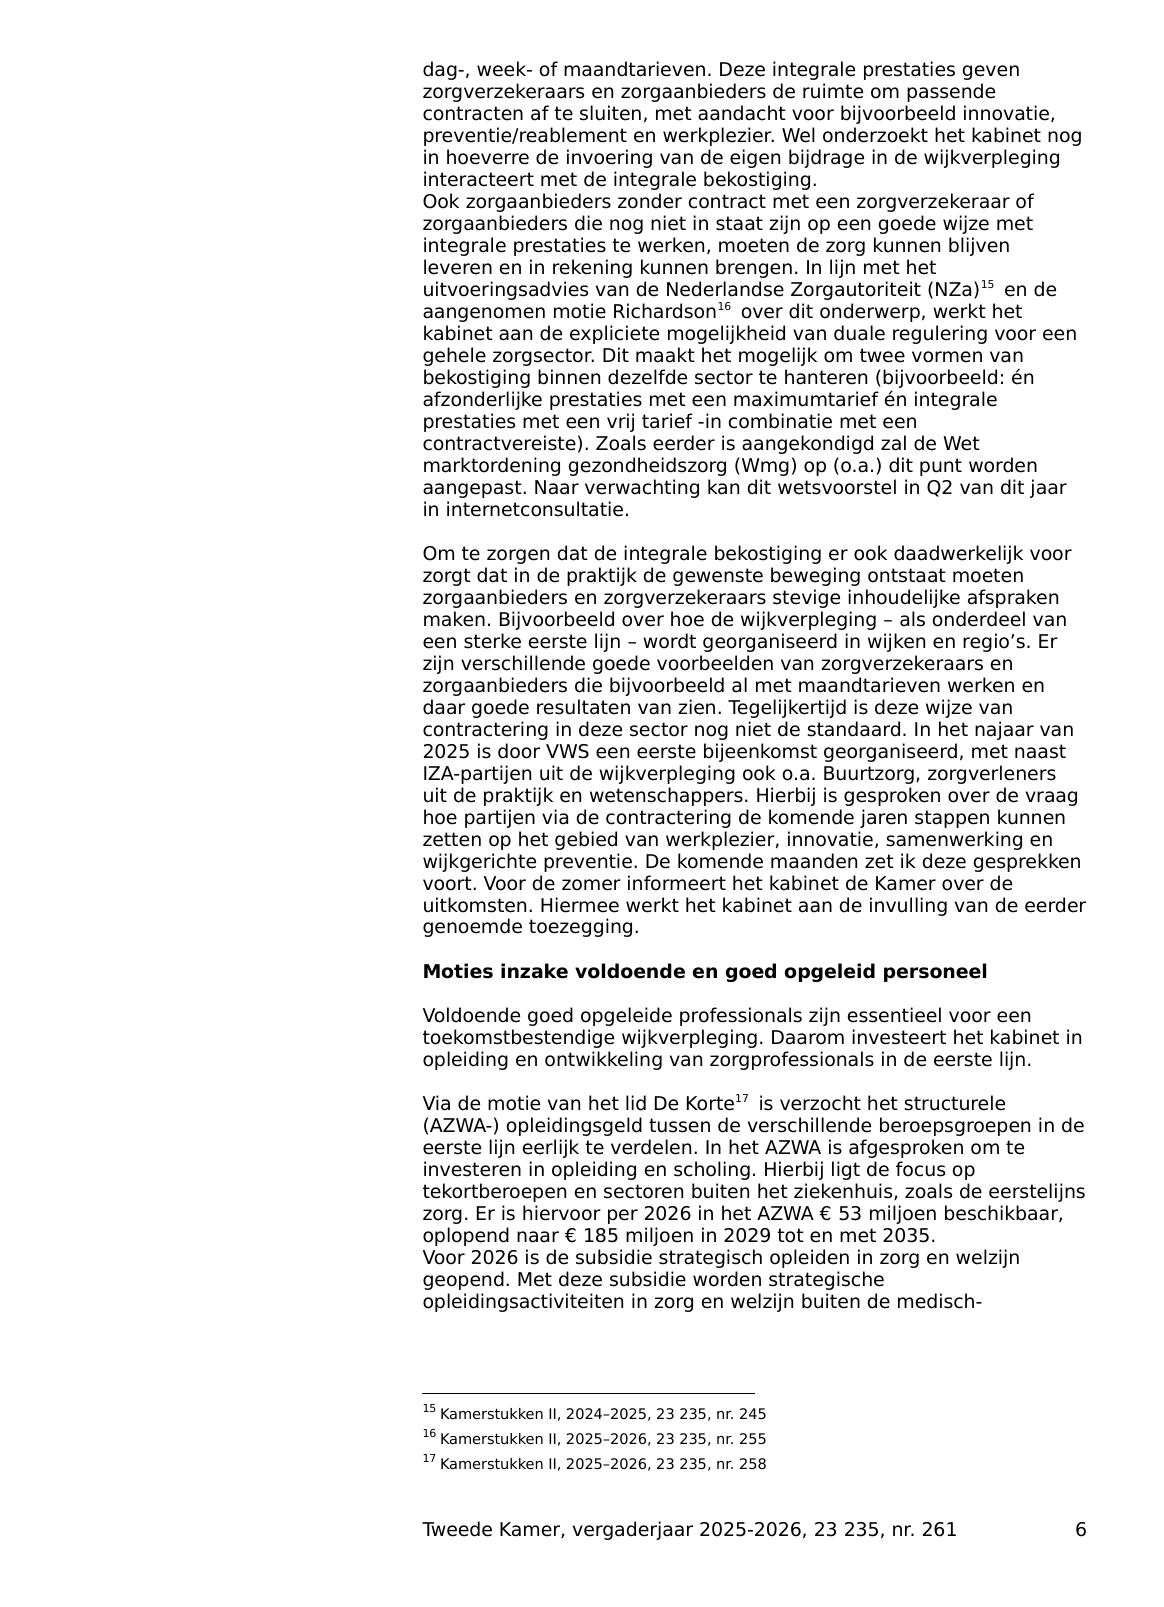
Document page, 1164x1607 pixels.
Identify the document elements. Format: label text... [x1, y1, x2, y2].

text dag-, week- of maandtarieven. Deze integrale prestaties geven zorgverzekeraars en zorgaanbieders de ruimte om passende contracten af te sluiten, met aandacht voor bijvoorbeeld innovatie, preventie/reablement en werkplezier. Wel onderzoekt het kabinet nog in hoeverre de invoering van de eigen bijdrage in de wijkverpleging interacteert met de integrale bekostiging. [422, 59, 1087, 191]
subtitle Moties inzake voldoende en goed opgeleid personeel [422, 961, 1087, 983]
text Ook zorgaanbieders zonder contract met een zorgverzekeraar of zorgaanbieders die nog niet in staat zijn op een goede wijze met integrale prestaties te werken, moeten de zorg kunnen blijven leveren en in rekening kunnen brengen. In lijn met het uitvoeringsadvies van de Nederlandse Zorgautoriteit (NZa) en de aangenomen motie Richardson over dit onderwerp, werkt het kabinet aan de expliciete mogelijkheid van duale regulering voor een gehele zorgsector. Dit maakt het mogelijk om twee vormen van bekostiging binnen dezelfde sector te hanteren (bijvoorbeeld: én afzonderlijke prestaties met een maximumtarief én integrale prestaties met een vrij tarief -in combinatie met een contractvereiste). Zoals eerder is aangekondigd zal de Wet marktordening gezondheidszorg (Wmg) op (o.a.) dit punt worden aangepast. Naar verwachting kan dit wetsvoorstel in Q2 van dit jaar in internetconsultatie. [422, 191, 1087, 521]
text Via de motie van het lid De Korte is verzocht het structurele (AZWA-) opleidingsgeld tussen de verschillende beroepsgroepen in de eerste lijn eerlijk te verdelen. In het AZWA is afgesproken om te investeren in opleiding en scholing. Hierbij ligt de focus op tekortberoepen en sectoren buiten het ziekenhuis, zoals de eerstelijns zorg. Er is hiervoor per 2026 in het AZWA € 53 miljoen beschikbaar, oplopend naar € 185 miljoen in 2029 tot en met 2035. [422, 1093, 1087, 1247]
text Kamerstukken II, 2025–2026, 23 235, nr. 258 [422, 1452, 1087, 1474]
text Kamerstukken II, 2024–2025, 23 235, nr. 245 [422, 1402, 1087, 1424]
text Kamerstukken II, 2025–2026, 23 235, nr. 255 [422, 1427, 1087, 1449]
text Voor 2026 is de subsidie strategisch opleiden in zorg en welzijn geopend. Met deze subsidie worden strategische opleidingsactiviteiten in zorg en welzijn buiten de medisch- [422, 1247, 1087, 1313]
text Om te zorgen dat de integrale bekostiging er ook daadwerkelijk voor zorgt dat in de praktijk de gewenste beweging ontstaat moeten zorgaanbieders en zorgverzekeraars stevige inhoudelijke afspraken maken. Bijvoorbeeld over hoe de wijkverpleging – als onderdeel van een sterke eerste lijn – wordt georganiseerd in wijken en regio’s. Er zijn verschillende goede voorbeelden van zorgverzekeraars en zorgaanbieders die bijvoorbeeld al met maandtarieven werken en daar goede resultaten van zien. Tegelijkertijd is deze wijze van contractering in deze sector nog niet de standaard. In het najaar van 2025 is door VWS een eerste bijeenkomst georganiseerd, met naast IZA-partijen uit de wijkverpleging ook o.a. Buurtzorg, zorgverleners uit de praktijk en wetenschappers. Hierbij is gesproken over de vraag hoe partijen via de contractering de komende jaren stappen kunnen zetten op het gebied van werkplezier, innovatie, samenwerking en wijkgerichte preventie. De komende maanden zet ik deze gesprekken voort. Voor de zomer informeert het kabinet de Kamer over de uitkomsten. Hiermee werkt het kabinet aan de invulling van de eerder genoemde toezegging. [422, 543, 1087, 938]
text Voldoende goed opgeleide professionals zijn essentieel voor een toekomstbestendige wijkverpleging. Daarom investeert het kabinet in opleiding en ontwikkeling van zorgprofessionals in de eerste lijn. [422, 1005, 1087, 1071]
